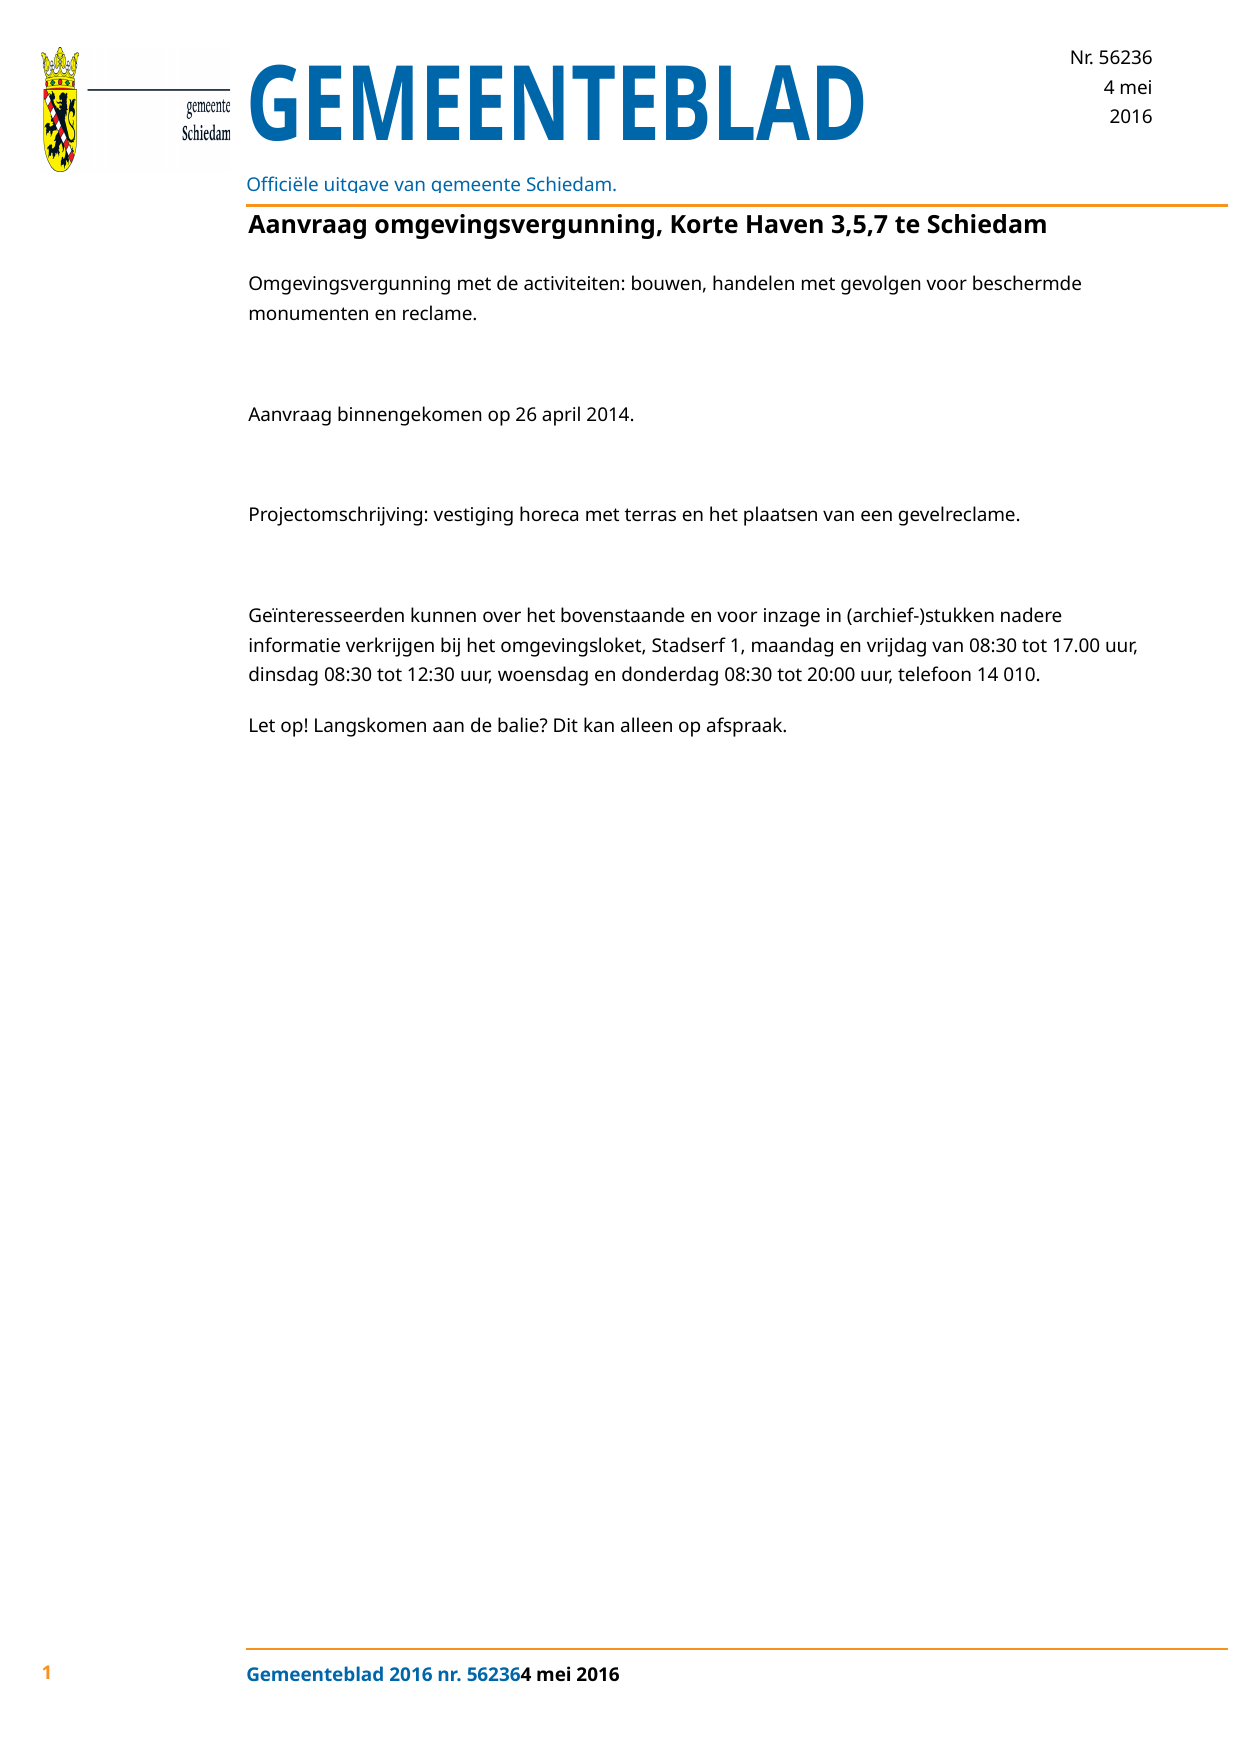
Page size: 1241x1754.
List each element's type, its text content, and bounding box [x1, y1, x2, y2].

text Let op! Langskomen aan de balie? Dit kan alleen op afspraak. [248, 712, 1152, 738]
text Aanvraag omgevingsvergunning, Korte Haven 3,5,7 te Schiedam [248, 207, 1152, 241]
text Geïnteresseerden kunnen over het bovenstaande en voor inzage in (archief-)stukken nadere informatie verkrijgen bij het omgevingsloket, Stadserf 1, maandag en vrijdag van 08:30 tot 17.00 uur, dinsdag 08:30 tot 12:30 uur, woensdag en donderdag 08:30 tot 20:00 uur, telefoon 14 010. [248, 602, 1152, 687]
text Projectomschrijving: vestiging horeca met terras en het plaatsen van een gevelreclame. [248, 502, 1152, 527]
text Omgevingsvergunning met de activiteiten: bouwen, handelen met gevolgen voor beschermde monumenten en reclame. [248, 270, 1152, 326]
picture [41, 47, 231, 172]
text Aanvraag binnengekomen op 26 april 2014. [248, 401, 1152, 426]
